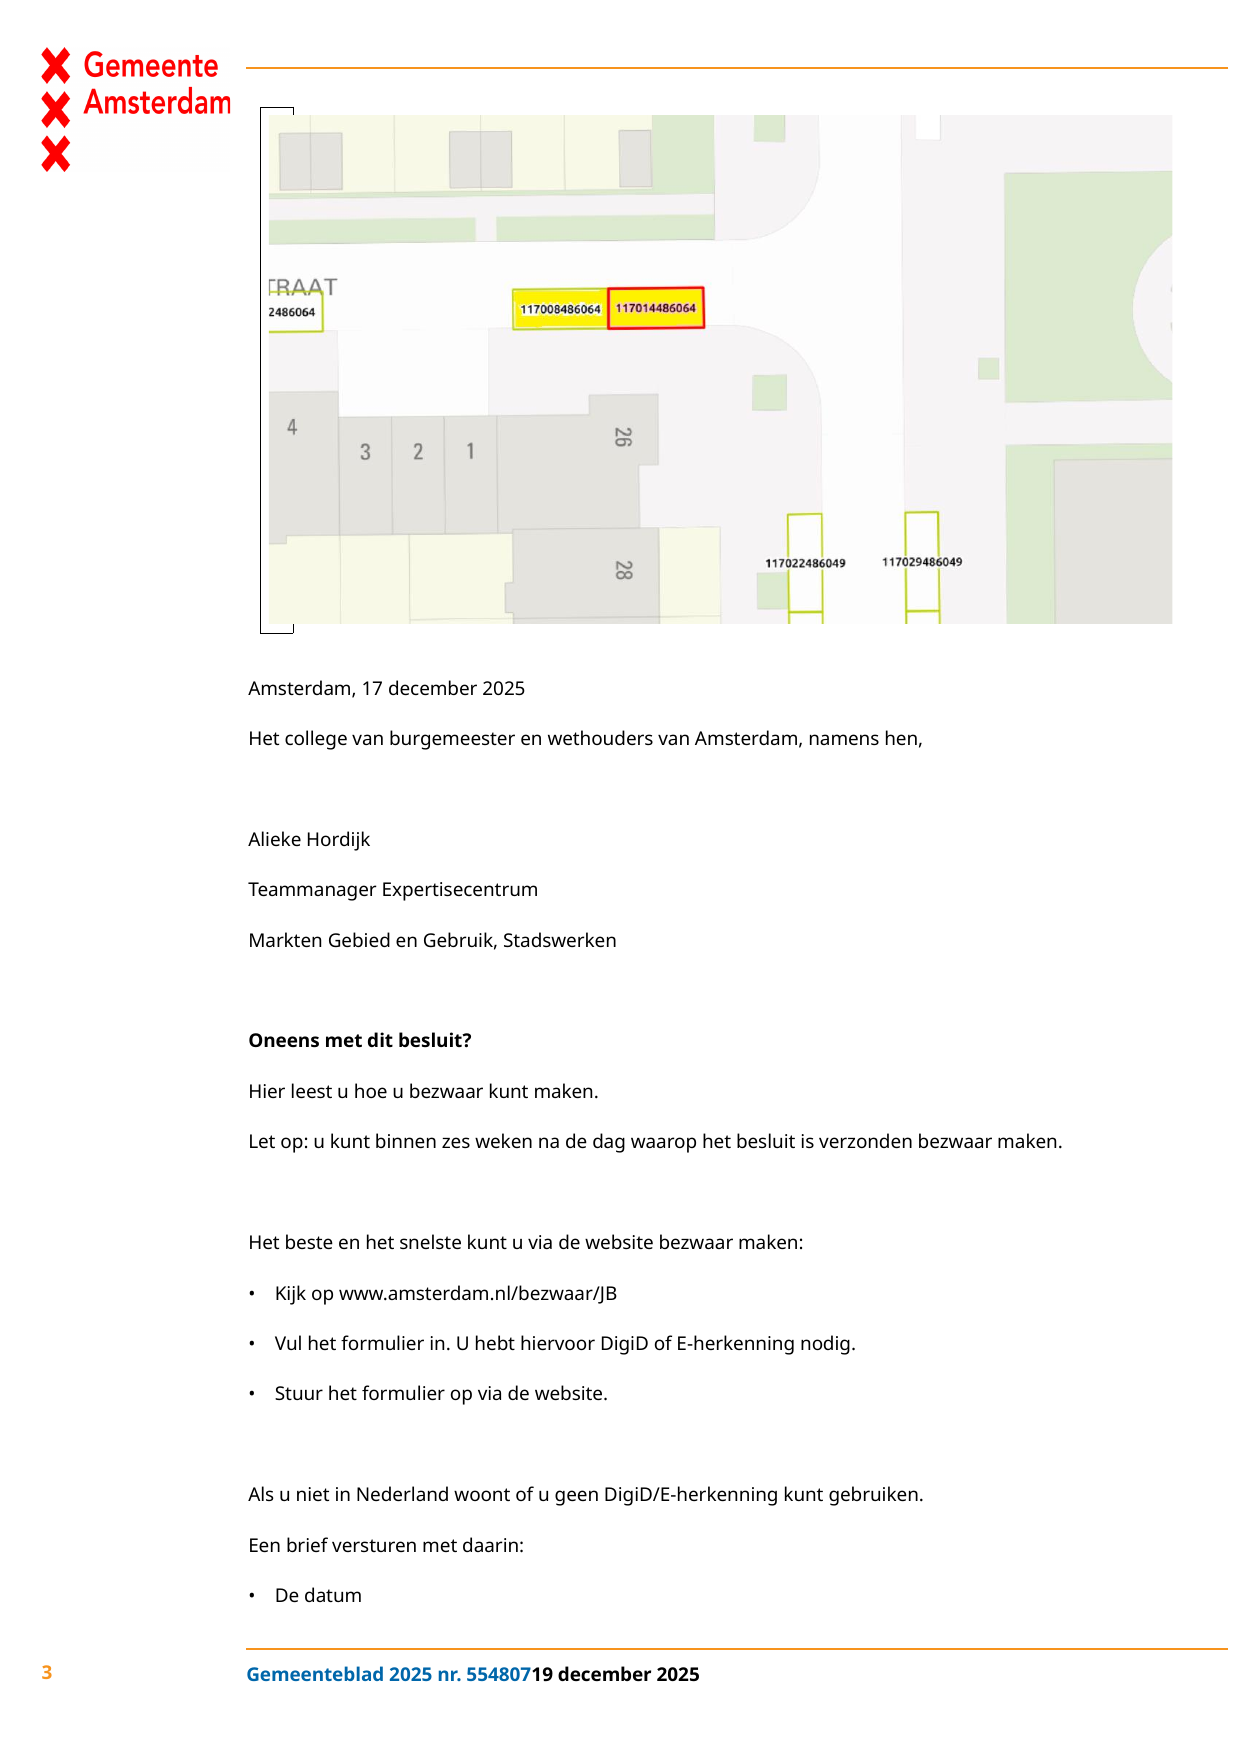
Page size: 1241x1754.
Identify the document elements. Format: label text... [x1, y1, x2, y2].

text Als u niet in Nederland woont of u geen DigiD/E-herkenning kunt gebruiken. [248, 1481, 1152, 1507]
text Een brief versturen met daarin: [248, 1532, 1152, 1558]
text Teammanager Expertisecentrum [248, 876, 1152, 902]
text Markten Gebied en Gebruik, Stadswerken [248, 927, 1152, 953]
text • Stuur het formulier op via de website. [248, 1381, 1152, 1406]
picture [41, 47, 231, 172]
text • De datum [248, 1582, 1152, 1608]
text Oneens met dit besluit? [248, 1028, 1152, 1053]
text Hier leest u hoe u bezwaar kunt maken. [248, 1078, 1152, 1104]
text • Vul het formulier in. U hebt hiervoor DigiD of E-herkenning nodig. [248, 1330, 1152, 1356]
text Amsterdam, 17 december 2025 [248, 675, 1152, 701]
text Het college van burgemeester en wethouders van Amsterdam, namens hen, [248, 725, 1152, 751]
text Let op: u kunt binnen zes weken na de dag waarop het besluit is verzonden bezwaar maken. [248, 1128, 1152, 1154]
text Het beste en het snelste kunt u via de website bezwaar maken: [248, 1229, 1152, 1255]
text Alieke Hordijk [248, 826, 1152, 852]
picture [268, 115, 1173, 624]
text • Kijk op www.amsterdam.nl/bezwaar/JB [248, 1280, 1152, 1306]
